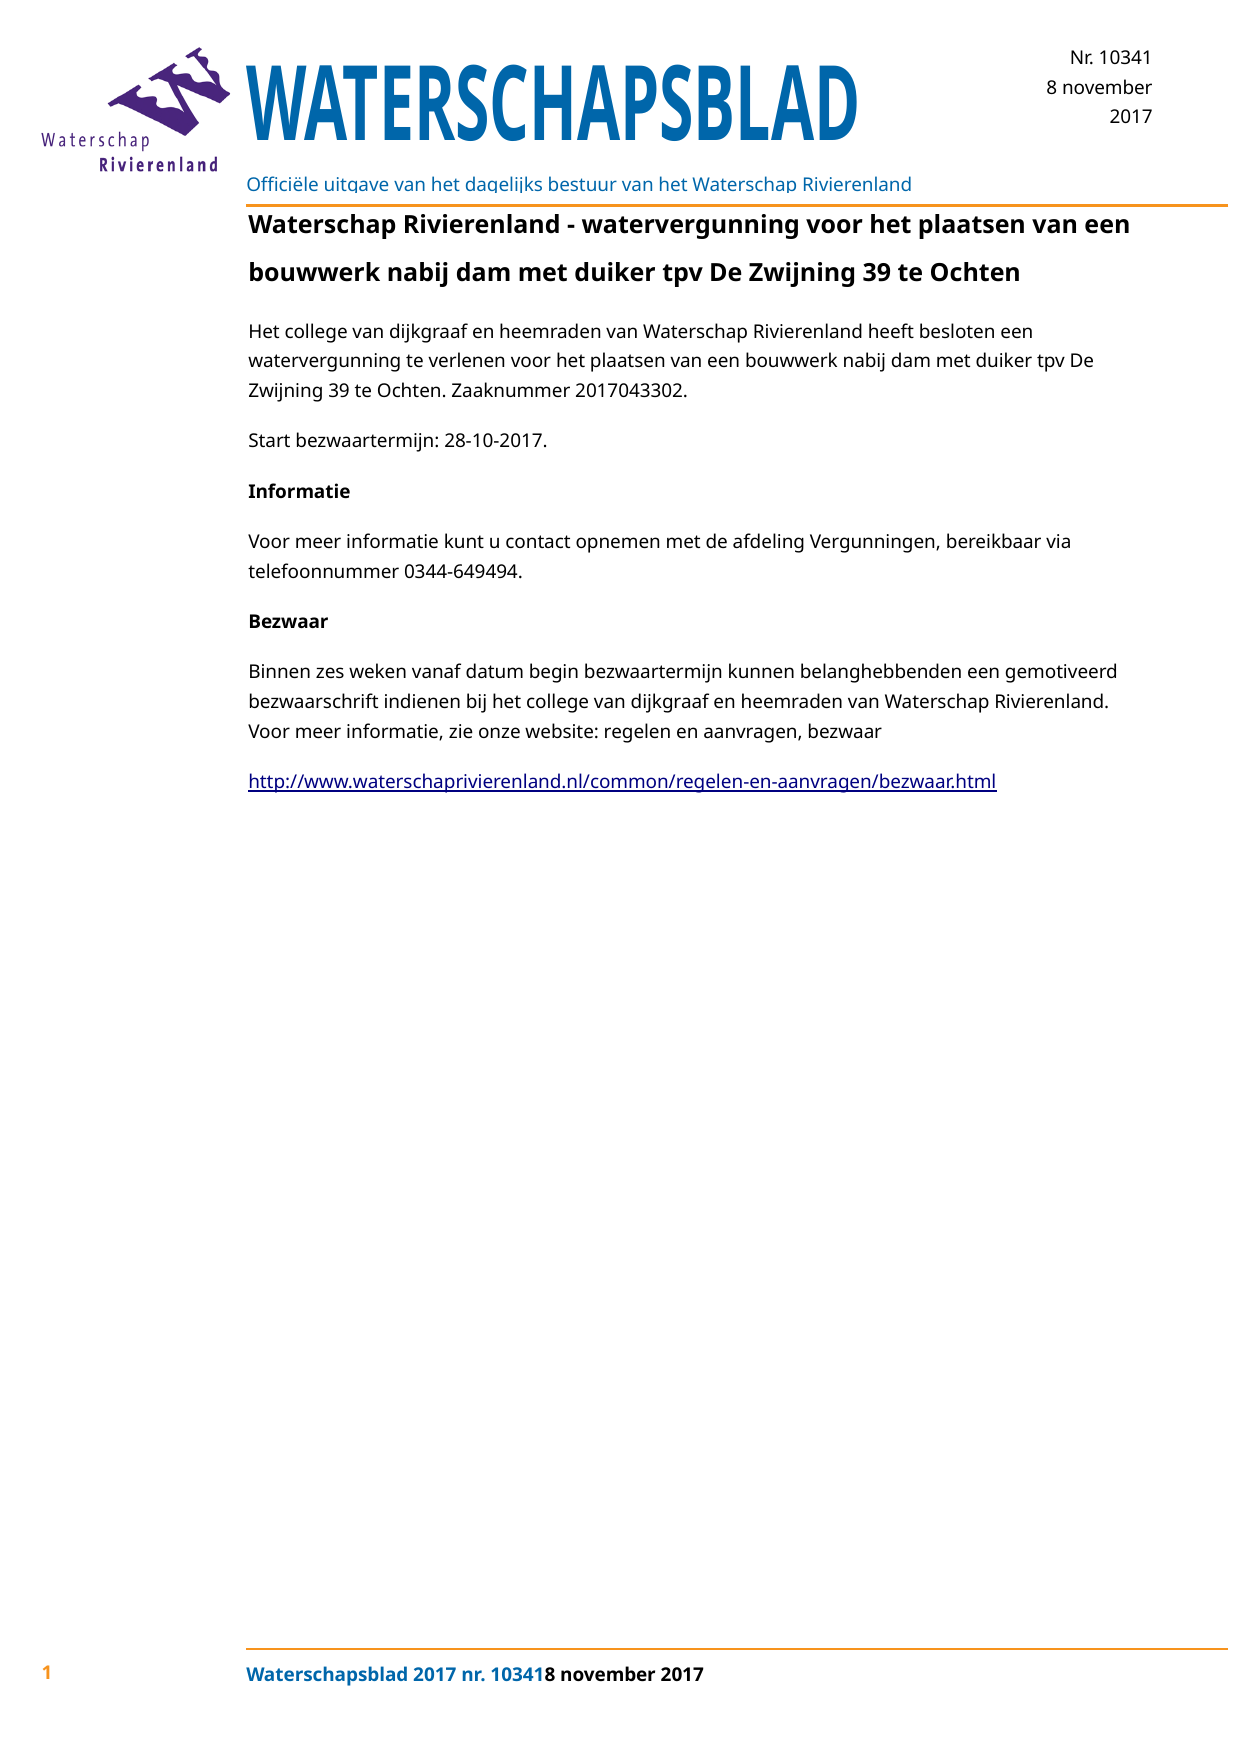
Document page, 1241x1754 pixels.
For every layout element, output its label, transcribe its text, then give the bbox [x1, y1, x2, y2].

picture [41, 47, 231, 172]
text Bezwaar [248, 608, 1152, 634]
text Waterschap Rivierenland - watervergunning voor het plaatsen van een bouwwerk nabij dam met duiker tpv De Zwijning 39 te Ochten [248, 207, 1152, 288]
text Binnen zes weken vanaf datum begin bezwaartermijn kunnen belanghebbenden een gemotiveerd bezwaarschrift indienen bij het college van dijkgraaf en heemraden van Waterschap Rivierenland. Voor meer informatie, zie onze website: regelen en aanvragen, bezwaar [248, 659, 1152, 744]
text Start bezwaartermijn: 28-10-2017. [248, 427, 1152, 453]
text Informatie [248, 478, 1152, 504]
text Het college van dijkgraaf en heemraden van Waterschap Rivierenland heeft besloten een watervergunning te verlenen voor het plaatsen van een bouwwerk nabij dam met duiker tpv De Zwijning 39 te Ochten. Zaaknummer 2017043302. [248, 318, 1152, 403]
text http://www.waterschaprivierenland.nl/common/regelen-en-aanvragen/bezwaar.html [248, 768, 1152, 794]
text Voor meer informatie kunt u contact opnemen met de afdeling Vergunningen, bereikbaar via telefoonnummer 0344-649494. [248, 528, 1152, 584]
